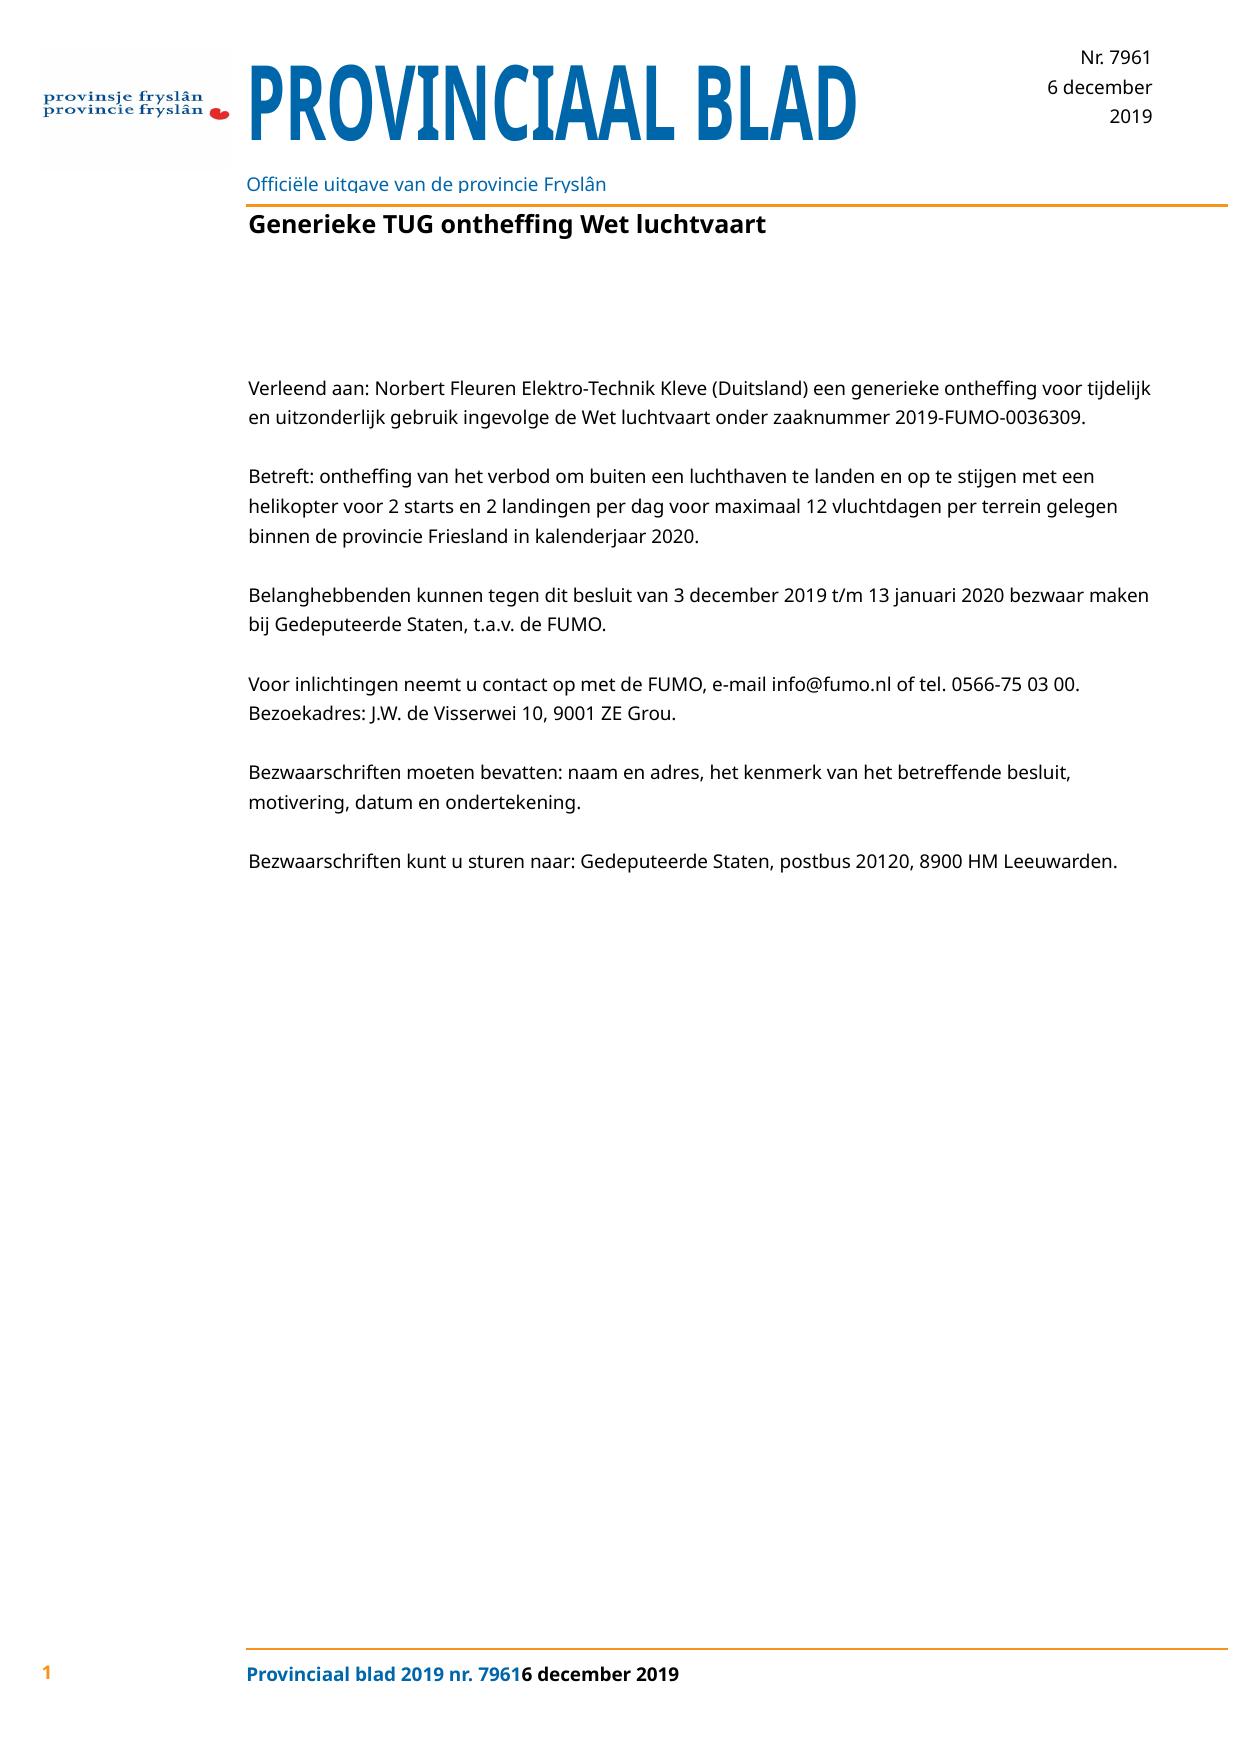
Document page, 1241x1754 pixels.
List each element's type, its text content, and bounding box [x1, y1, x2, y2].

text Bezwaarschriften moeten bevatten: naam en adres, het kenmerk van het betreffende besluit, motivering, datum en ondertekening. [248, 759, 1152, 815]
text Generieke TUG ontheffing Wet luchtvaart [248, 207, 1152, 241]
text Verleend aan: Norbert Fleuren Elektro-Technik Kleve (Duitsland) een generieke ontheffing voor tijdelijk en uitzonderlijk gebruik ingevolge de Wet luchtvaart onder zaaknummer 2019-FUMO-0036309. [248, 375, 1152, 430]
text Betreft: ontheffing van het verbod om buiten een luchthaven te landen en op te stijgen met een helikopter voor 2 starts en 2 landingen per dag voor maximaal 12 vluchtdagen per terrein gelegen binnen de provincie Friesland in kalenderjaar 2020. [248, 464, 1152, 548]
text Belanghebbenden kunnen tegen dit besluit van 3 december 2019 t/m 13 januari 2020 bezwaar maken bij Gedeputeerde Staten, t.a.v. de FUMO. [248, 582, 1152, 637]
picture [41, 47, 231, 172]
text Bezwaarschriften kunt u sturen naar: Gedeputeerde Staten, postbus 20120, 8900 HM Leeuwarden. [248, 848, 1152, 874]
text Voor inlichtingen neemt u contact op met de FUMO, e-mail info@fumo.nl of tel. 0566-75 03 00. Bezoekadres: J.W. de Visserwei 10, 9001 ZE Grou. [248, 671, 1152, 726]
